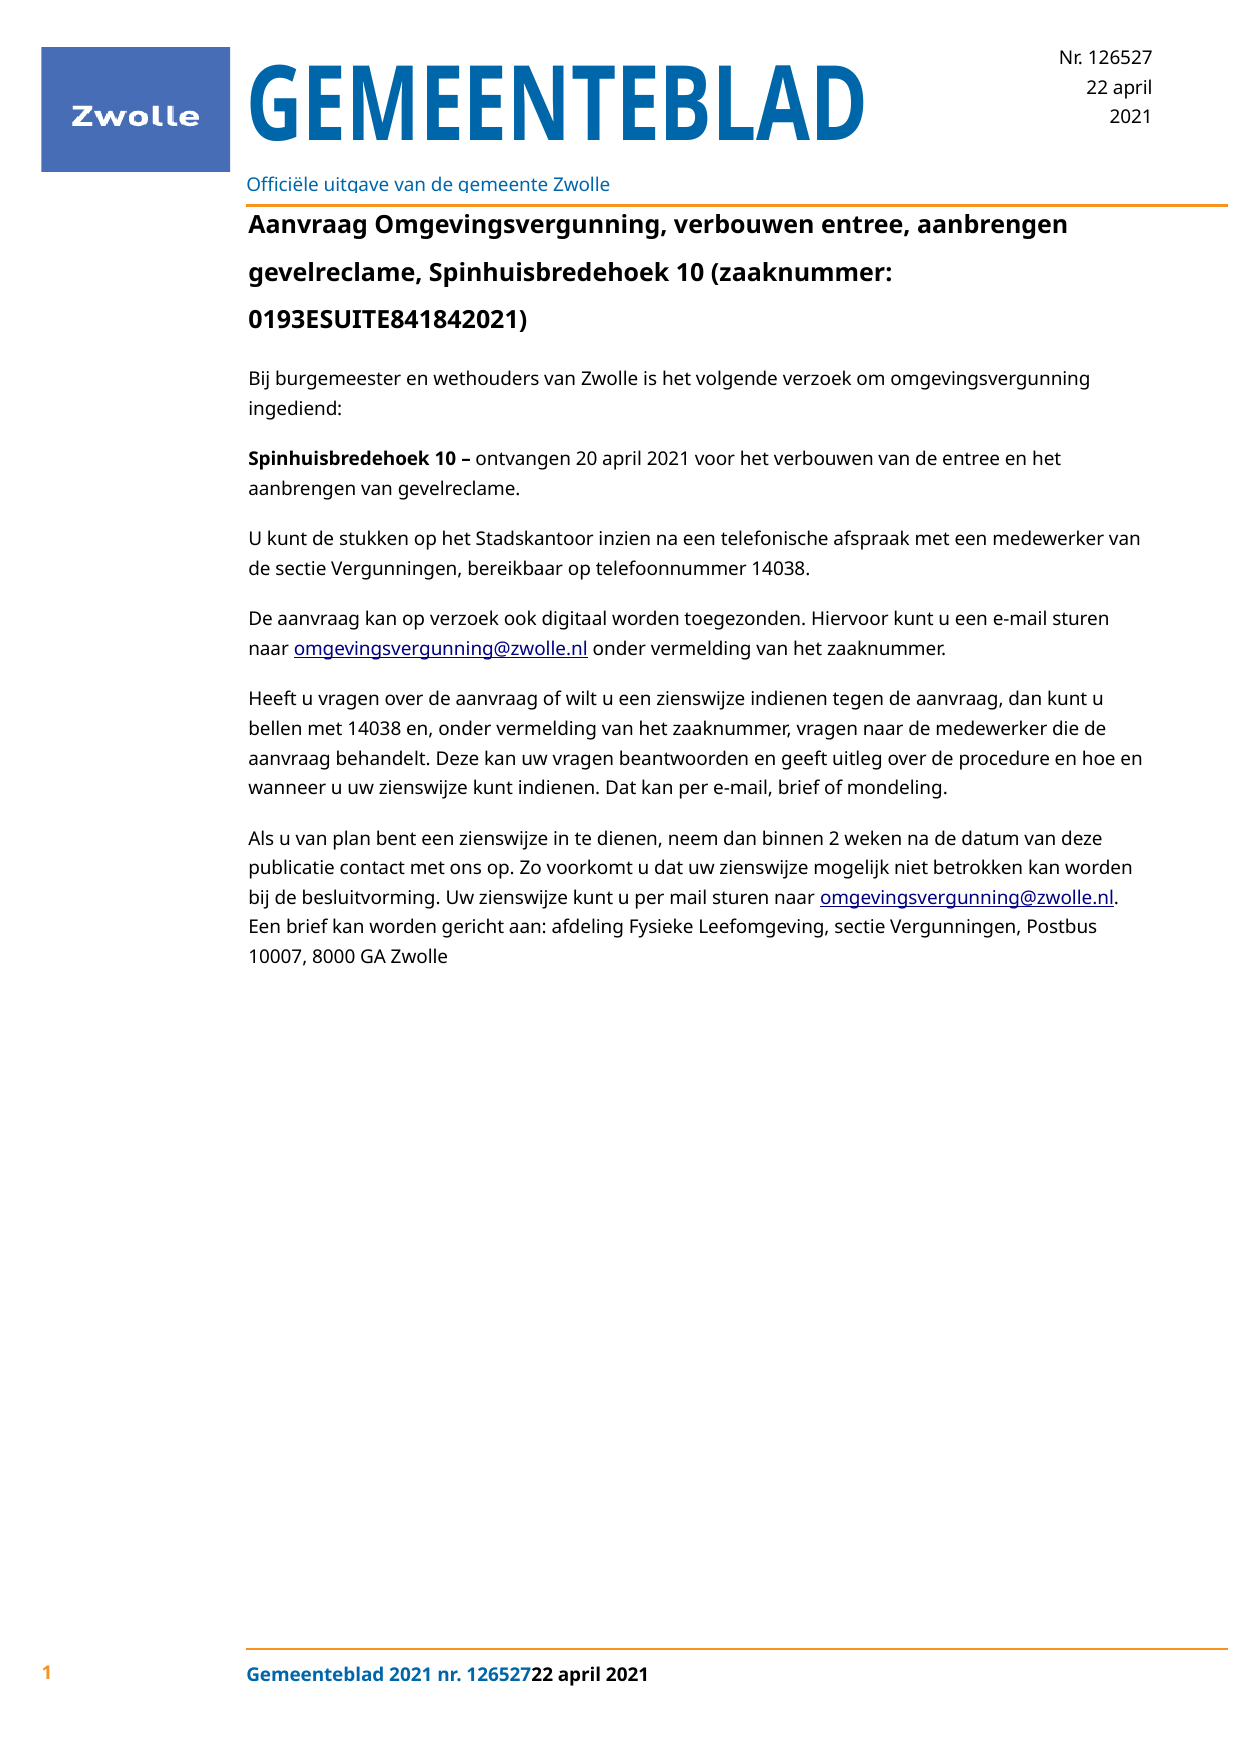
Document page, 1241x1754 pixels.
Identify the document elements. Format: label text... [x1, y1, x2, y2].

text U kunt de stukken op het Stadskantoor inzien na een telefonische afspraak met een medewerker van de sectie Vergunningen, bereikbaar op telefoonnummer 14038. [248, 526, 1152, 581]
picture [41, 47, 231, 172]
text Bij burgemeester en wethouders van Zwolle is het volgende verzoek om omgevingsvergunning ingediend: [248, 366, 1152, 421]
text Als u van plan bent een zienswijze in te dienen, neem dan binnen 2 weken na de datum van deze publicatie contact met ons op. Zo voorkomt u dat uw zienswijze mogelijk niet betrokken kan worden bij de besluitvorming. Uw zienswijze kunt u per mail sturen naar omgevingsvergunning@zwolle.nl. Een brief kan worden gericht aan: afdeling Fysieke Leefomgeving, sectie Vergunningen, Postbus 10007, 8000 GA Zwolle [248, 825, 1152, 969]
text Aanvraag Omgevingsvergunning, verbouwen entree, aanbrengen gevelreclame, Spinhuisbredehoek 10 (zaaknummer: 0193ESUITE841842021) [248, 207, 1152, 336]
text De aanvraag kan op verzoek ook digitaal worden toegezonden. Hiervoor kunt u een e-mail sturen naar omgevingsvergunning@zwolle.nl onder vermelding van het zaaknummer. [248, 606, 1152, 661]
text Heeft u vragen over de aanvraag of wilt u een zienswijze indienen tegen de aanvraag, dan kunt u bellen met 14038 en, onder vermelding van het zaaknummer, vragen naar de medewerker die de aanvraag behandelt. Deze kan uw vragen beantwoorden en geeft uitleg over de procedure en hoe en wanneer u uw zienswijze kunt indienen. Dat kan per e-mail, brief of mondeling. [248, 686, 1152, 800]
text Spinhuisbredehoek 10 – ontvangen 20 april 2021 voor het verbouwen van de entree en het aanbrengen van gevelreclame. [248, 446, 1152, 501]
